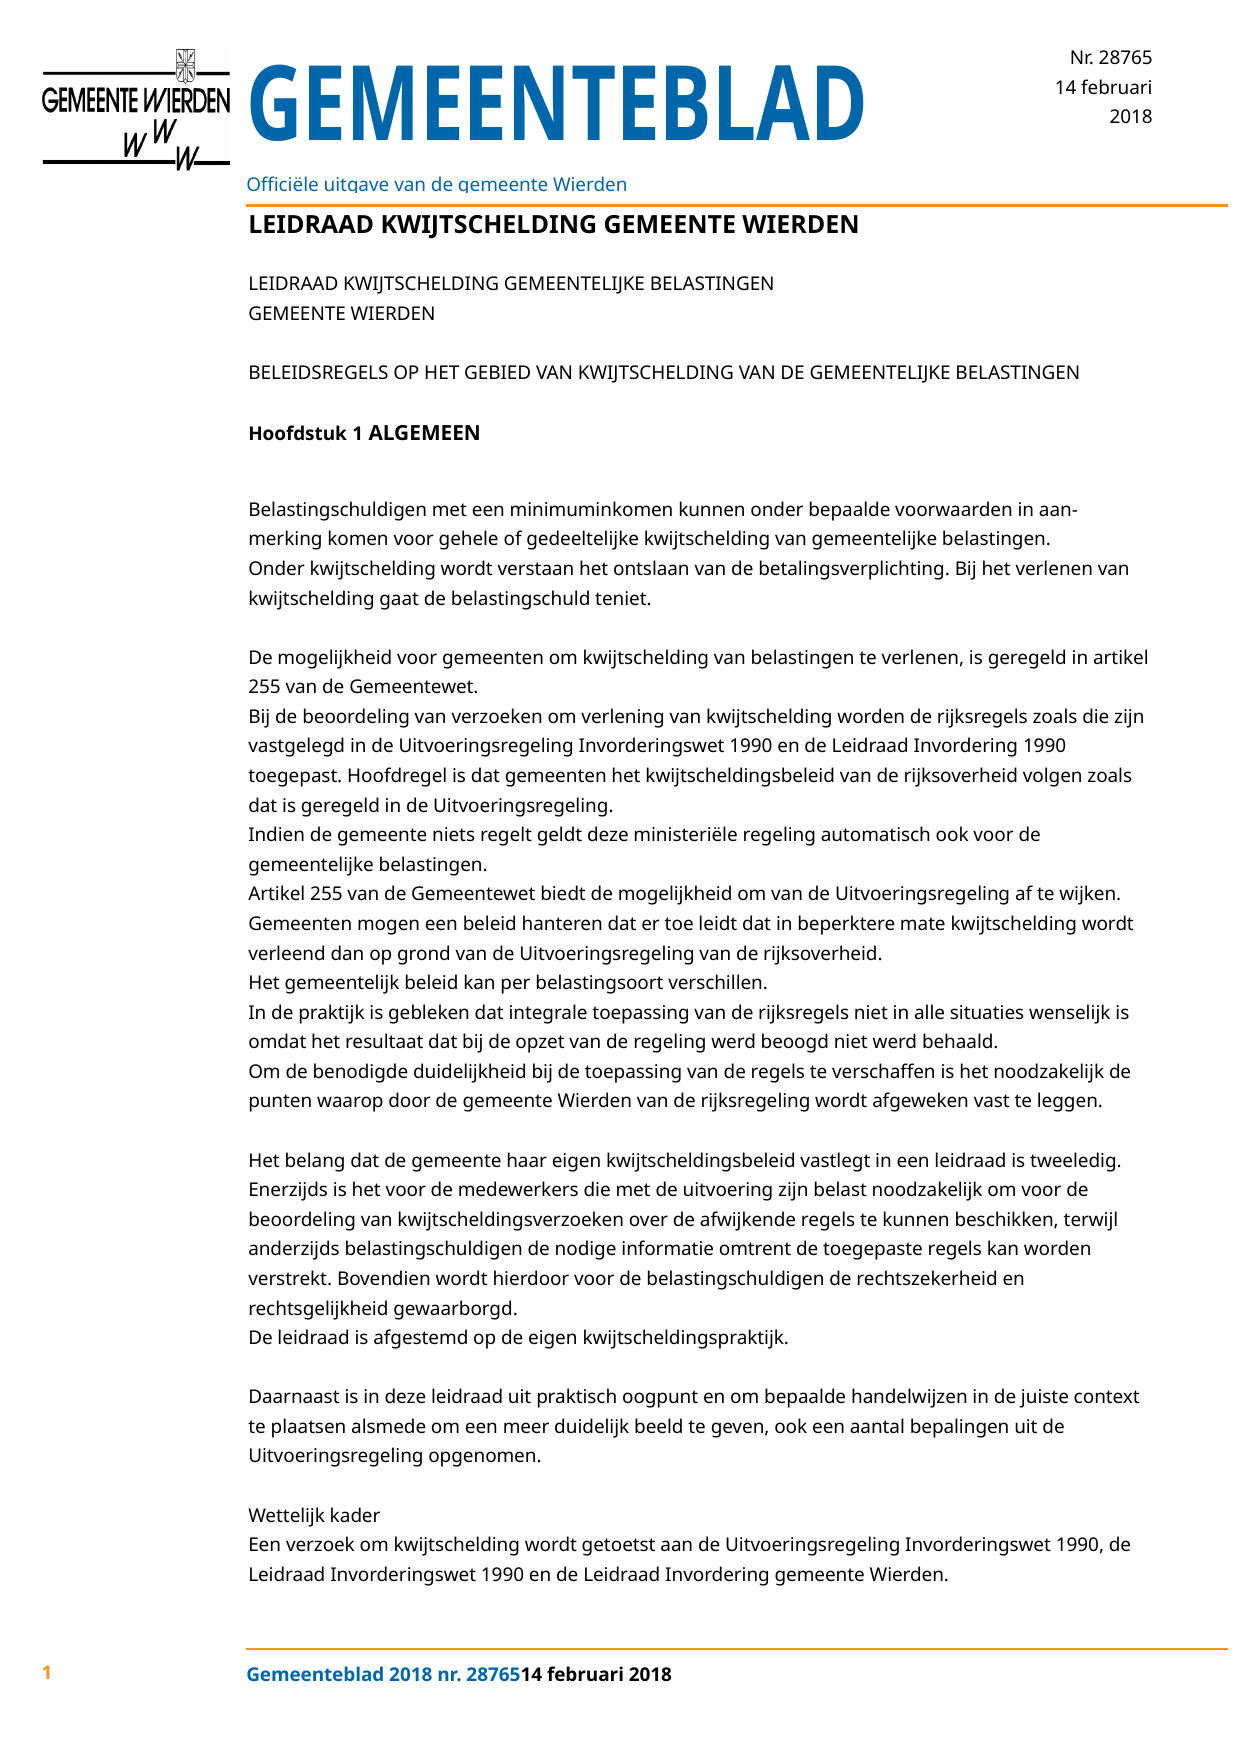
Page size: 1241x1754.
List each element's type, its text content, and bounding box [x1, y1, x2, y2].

text LEIDRAAD KWIJTSCHELDING GEMEENTELIJKE BELASTINGEN [248, 270, 1152, 296]
picture [41, 47, 231, 172]
text Het belang dat de gemeente haar eigen kwijtscheldingsbeleid vastlegt in een leidraad is tweeledig. [248, 1147, 1152, 1172]
text Artikel 255 van de Gemeentewet biedt de mogelijkheid om van de Uitvoeringsregeling af te wijken. Gemeenten mogen een beleid hanteren dat er toe leidt dat in beperktere mate kwijtschelding wordt verleend dan op grond van de Uitvoeringsregeling van de rijksoverheid. [248, 881, 1152, 965]
text In de praktijk is gebleken dat integrale toepassing van de rijksregels niet in alle situaties wenselijk is omdat het resultaat dat bij de opzet van de regeling werd beoogd niet werd behaald. [248, 999, 1152, 1054]
text Hoofdstuk 1 ALGEMEEN [248, 418, 1152, 447]
text Onder kwijtschelding wordt verstaan het ontslaan van de betalingsverplichting. Bij het verlenen van kwijtschelding gaat de belastingschuld teniet. [248, 555, 1152, 610]
text Indien de gemeente niets regelt geldt deze ministeriële regeling automatisch ook voor de gemeentelijke belastingen. [248, 821, 1152, 877]
text Belastingschuldigen met een minimuminkomen kunnen onder bepaalde voorwaarden in aan- [248, 496, 1152, 522]
text LEIDRAAD KWIJTSCHELDING GEMEENTE WIERDEN [248, 207, 1152, 241]
text Om de benodigde duidelijkheid bij de toepassing van de regels te verschaffen is het noodzakelijk de punten waarop door de gemeente Wierden van de rijksregeling wordt afgeweken vast te leggen. [248, 1058, 1152, 1113]
text Bij de beoordeling van verzoeken om verlening van kwijtschelding worden de rijksregels zoals die zijn vastgelegd in de Uitvoeringsregeling Invorderingswet 1990 en de Leidraad Invordering 1990 toegepast. Hoofdregel is dat gemeenten het kwijtscheldingsbeleid van de rijksoverheid volgen zoals dat is geregeld in de Uitvoeringsregeling. [248, 703, 1152, 817]
text BELEIDSREGELS OP HET GEBIED VAN KWIJTSCHELDING VAN DE GEMEENTELIJKE BELASTINGEN [248, 359, 1152, 385]
text Het gemeentelijk beleid kan per belastingsoort verschillen. [248, 969, 1152, 995]
text merking komen voor gehele of gedeeltelijke kwijtschelding van gemeentelijke belastingen. [248, 526, 1152, 551]
text Wettelijk kader [248, 1502, 1152, 1527]
text Daarnaast is in deze leidraad uit praktisch oogpunt en om bepaalde handelwijzen in de juiste context te plaatsen alsmede om een meer duidelijk beeld te geven, ook een aantal bepalingen uit de Uitvoeringsregeling opgenomen. [248, 1383, 1152, 1468]
text Een verzoek om kwijtschelding wordt getoetst aan de Uitvoeringsregeling Invorderingswet 1990, de Leidraad Invorderingswet 1990 en de Leidraad Invordering gemeente Wierden. [248, 1531, 1152, 1587]
text De mogelijkheid voor gemeenten om kwijtschelding van belastingen te verlenen, is geregeld in artikel 255 van de Gemeentewet. [248, 644, 1152, 699]
text De leidraad is afgestemd op de eigen kwijtscheldingspraktijk. [248, 1324, 1152, 1350]
text Enerzijds is het voor de medewerkers die met de uitvoering zijn belast noodzakelijk om voor de beoordeling van kwijtscheldingsverzoeken over de afwijkende regels te kunnen beschikken, terwijl anderzijds belastingschuldigen de nodige informatie omtrent de toegepaste regels kan worden verstrekt. Bovendien wordt hierdoor voor de belastingschuldigen de rechtszekerheid en rechtsgelijkheid gewaarborgd. [248, 1176, 1152, 1320]
text GEMEENTE WIERDEN [248, 300, 1152, 326]
